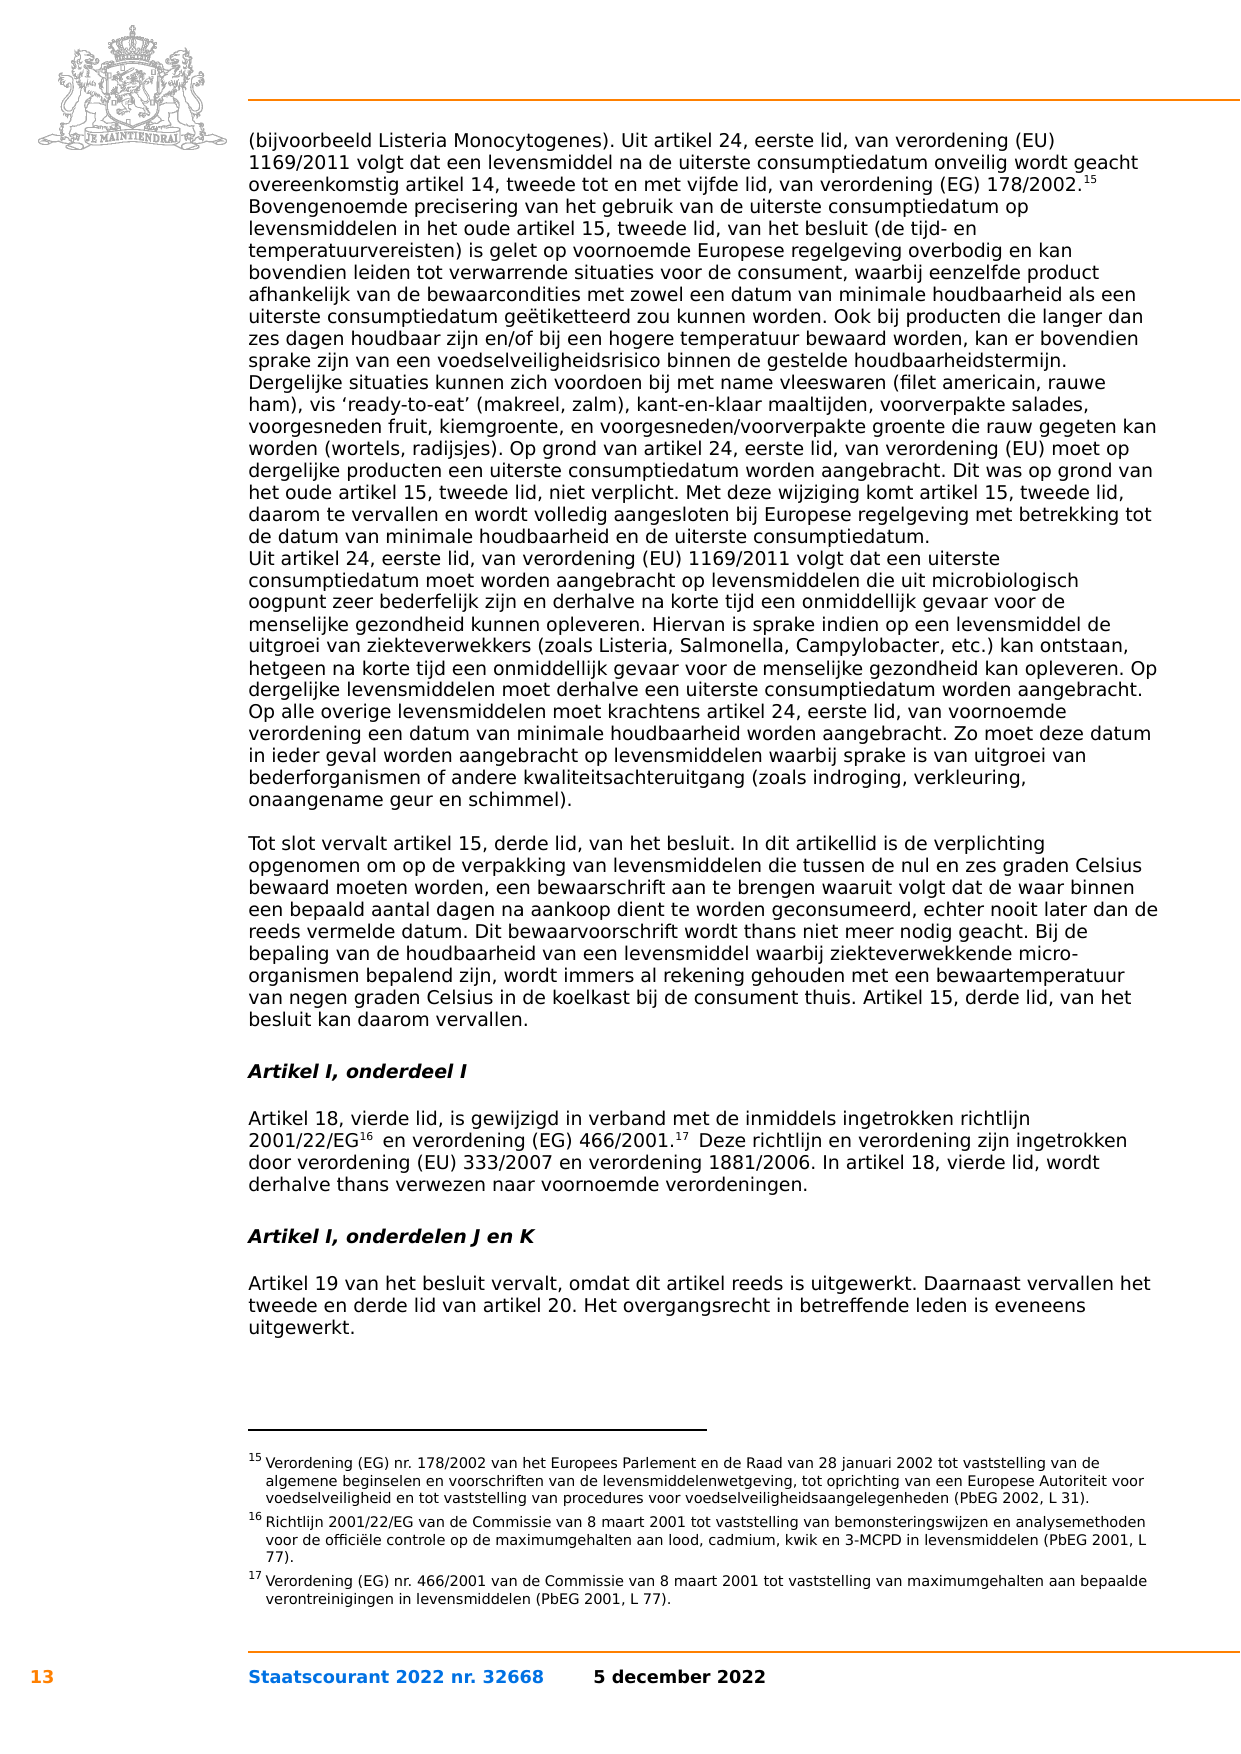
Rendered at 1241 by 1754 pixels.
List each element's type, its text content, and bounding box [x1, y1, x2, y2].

text Tot slot vervalt artikel 15, derde lid, van het besluit. In dit artikellid is de verplichting opgenomen om op de verpakking van levensmiddelen die tussen de nul en zes graden Celsius bewaard moeten worden, een bewaarschrift aan te brengen waaruit volgt dat de waar binnen een bepaald aantal dagen na aankoop dient te worden geconsumeerd, echter nooit later dan de reeds vermelde datum. Dit bewaarvoorschrift wordt thans niet meer nodig geacht. Bij de bepaling van de houdbaarheid van een levensmiddel waarbij ziekteverwekkende micro-organismen bepalend zijn, wordt immers al rekening gehouden met een bewaartemperatuur van negen graden Celsius in de koelkast bij de consument thuis. Artikel 15, derde lid, van het besluit kan daarom vervallen. [248, 833, 1163, 1031]
subtitle Artikel I, onderdelen J en K [248, 1226, 1163, 1248]
text Artikel 18, vierde lid, is gewijzigd in verband met de inmiddels ingetrokken richtlijn 2001/22/EG en verordening (EG) 466/2001. Deze richtlijn en verordening zijn ingetrokken door verordening (EU) 333/2007 en verordening 1881/2006. In artikel 18, vierde lid, wordt derhalve thans verwezen naar voornoemde verordeningen. [248, 1108, 1163, 1196]
picture [38, 25, 227, 150]
text Artikel 19 van het besluit vervalt, omdat dit artikel reeds is uitgewerkt. Daarnaast vervallen het tweede en derde lid van artikel 20. Het overgangsrecht in betreffende leden is eveneens uitgewerkt. [248, 1273, 1163, 1339]
text Richtlĳn 2001/22/EG van de Commissie van 8 maart 2001 tot vaststelling van bemonsteringswĳzen en analysemethoden voor de officiële controle op de maximumgehalten aan lood, cadmium, kwik en 3-MCPD in levensmiddelen (PbEG 2001, L 77). [248, 1510, 1163, 1566]
text Uit artikel 24, eerste lid, van verordening (EU) 1169/2011 volgt dat een uiterste consumptiedatum moet worden aangebracht op levensmiddelen die uit microbiologisch oogpunt zeer bederfelijk zijn en derhalve na korte tijd een onmiddellijk gevaar voor de menselijke gezondheid kunnen opleveren. Hiervan is sprake indien op een levensmiddel de uitgroei van ziekteverwekkers (zoals Listeria, Salmonella, Campylobacter, etc.) kan ontstaan, hetgeen na korte tijd een onmiddellijk gevaar voor de menselijke gezondheid kan opleveren. Op dergelijke levensmiddelen moet derhalve een uiterste consumptiedatum worden aangebracht. Op alle overige levensmiddelen moet krachtens artikel 24, eerste lid, van voornoemde verordening een datum van minimale houdbaarheid worden aangebracht. Zo moet deze datum in ieder geval worden aangebracht op levensmiddelen waarbij sprake is van uitgroei van bederforganismen of andere kwaliteitsachteruitgang (zoals indroging, verkleuring, onaangename geur en schimmel). [248, 547, 1163, 811]
text Verordening (EG) nr. 466/2001 van de Commissie van 8 maart 2001 tot vaststelling van maximumgehalten aan bepaalde verontreinigingen in levensmiddelen (PbEG 2001, L 77). [248, 1569, 1163, 1608]
text (bijvoorbeeld Listeria Monocytogenes). Uit artikel 24, eerste lid, van verordening (EU) 1169/2011 volgt dat een levensmiddel na de uiterste consumptiedatum onveilig wordt geacht overeenkomstig artikel 14, tweede tot en met vijfde lid, van verordening (EG) 178/2002. [248, 130, 1163, 196]
text Verordening (EG) nr. 178/2002 van het Europees Parlement en de Raad van 28 januari 2002 tot vaststelling van de algemene beginselen en voorschriften van de levensmiddelenwetgeving, tot oprichting van een Europese Autoriteit voor voedselveiligheid en tot vaststelling van procedures voor voedselveiligheidsaangelegenheden (PbEG 2002, L 31). [248, 1451, 1163, 1507]
text Bovengenoemde precisering van het gebruik van de uiterste consumptiedatum op levensmiddelen in het oude artikel 15, tweede lid, van het besluit (de tijd- en temperatuurvereisten) is gelet op voornoemde Europese regelgeving overbodig en kan bovendien leiden tot verwarrende situaties voor de consument, waarbij eenzelfde product afhankelijk van de bewaarcondities met zowel een datum van minimale houdbaarheid als een uiterste consumptiedatum geëtiketteerd zou kunnen worden. Ook bij producten die langer dan zes dagen houdbaar zijn en/of bij een hogere temperatuur bewaard worden, kan er bovendien sprake zijn van een voedselveiligheidsrisico binnen de gestelde houdbaarheidstermijn. Dergelijke situaties kunnen zich voordoen bij met name vleeswaren (filet americain, rauwe ham), vis ‘ready-to-eat’ (makreel, zalm), kant-en-klaar maaltijden, voorverpakte salades, voorgesneden fruit, kiemgroente, en voorgesneden/voorverpakte groente die rauw gegeten kan worden (wortels, radijsjes). Op grond van artikel 24, eerste lid, van verordening (EU) moet op dergelijke producten een uiterste consumptiedatum worden aangebracht. Dit was op grond van het oude artikel 15, tweede lid, niet verplicht. Met deze wijziging komt artikel 15, tweede lid, daarom te vervallen en wordt volledig aangesloten bij Europese regelgeving met betrekking tot de datum van minimale houdbaarheid en de uiterste consumptiedatum. [248, 196, 1163, 547]
subtitle Artikel I, onderdeel I [248, 1061, 1163, 1083]
